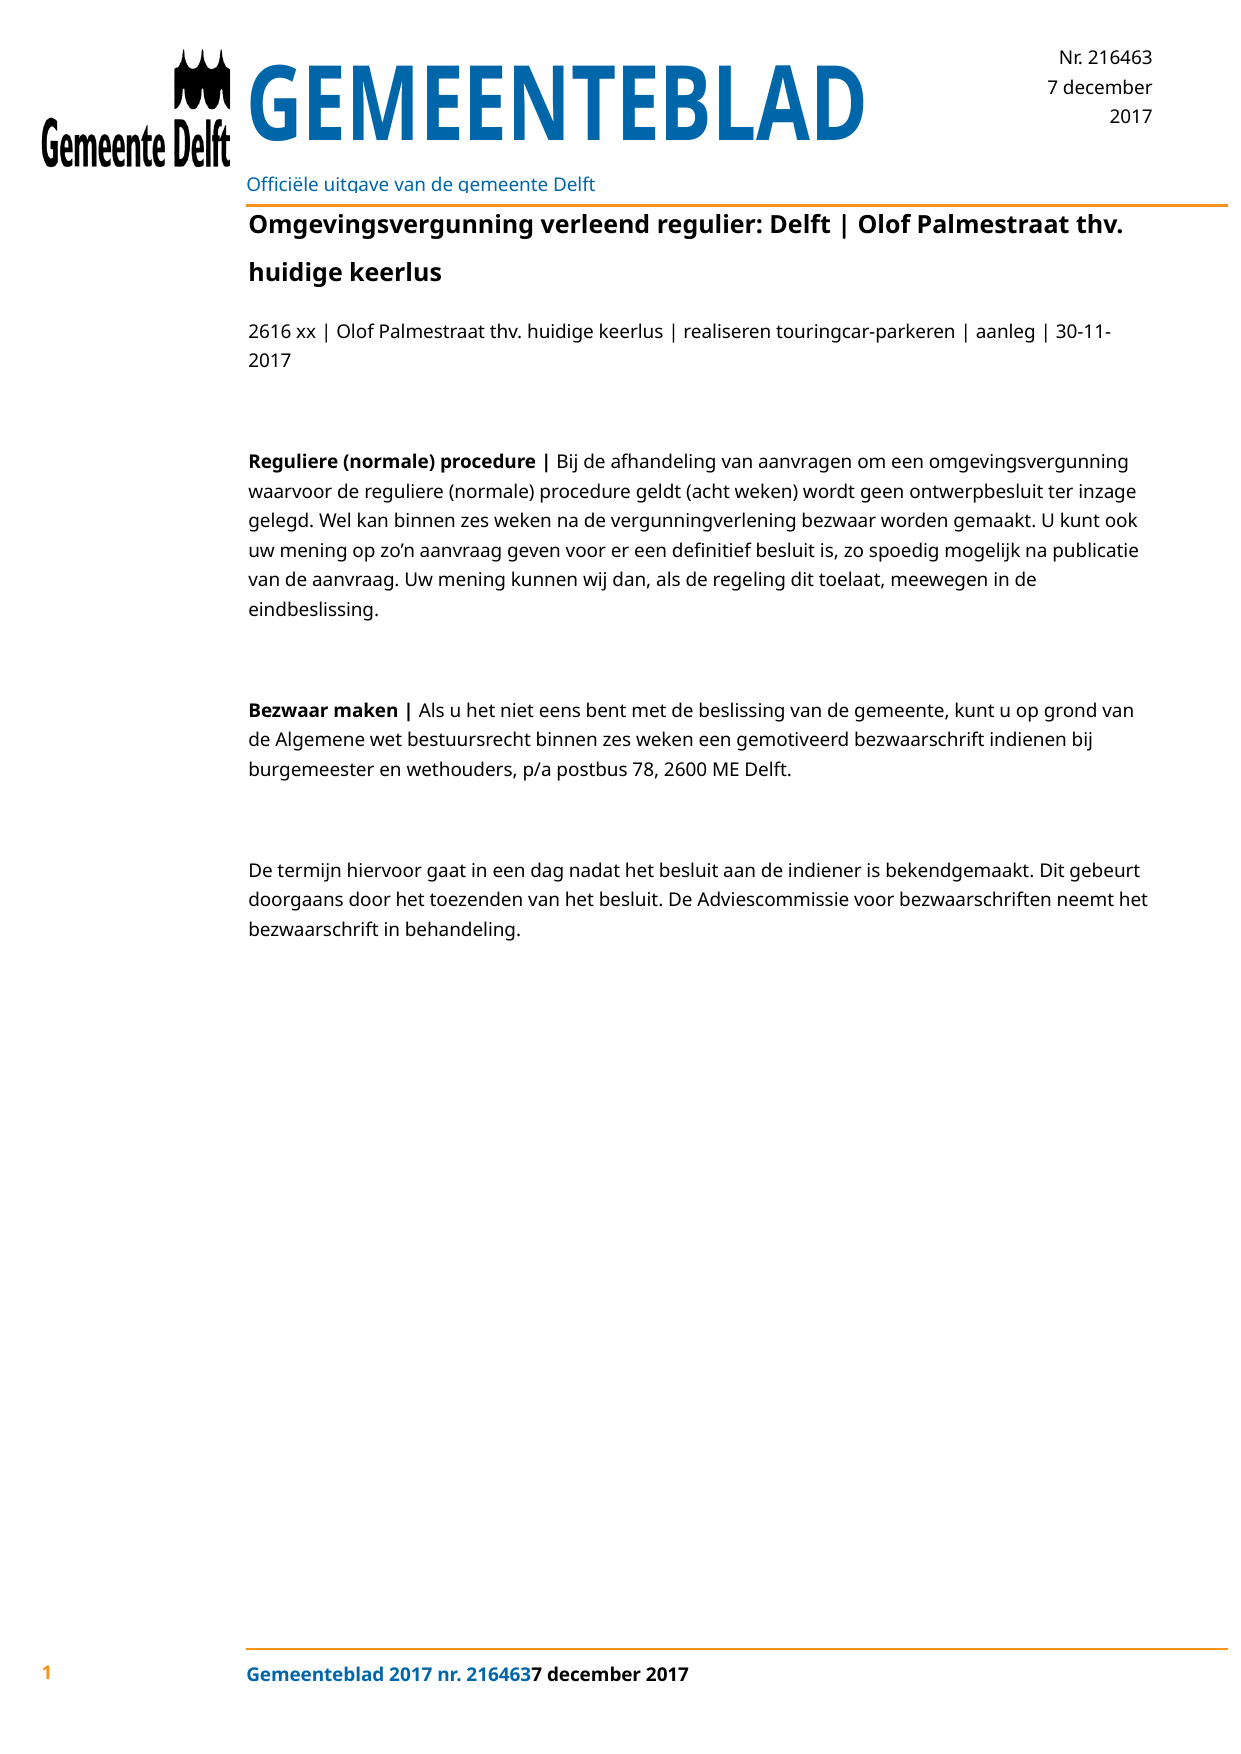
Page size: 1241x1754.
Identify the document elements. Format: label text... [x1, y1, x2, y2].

text De termijn hiervoor gaat in een dag nadat het besluit aan de indiener is bekendgemaakt. Dit gebeurt doorgaans door het toezenden van het besluit. De Adviescommissie voor bezwaarschriften neemt het bezwaarschrift in behandeling. [248, 857, 1152, 942]
text 2616 xx | Olof Palmestraat thv. huidige keerlus | realiseren touringcar-parkeren | aanleg | 30-11-2017 [248, 318, 1152, 373]
picture [41, 47, 231, 172]
text Omgevingsvergunning verleend regulier: Delft | Olof Palmestraat thv. huidige keerlus [248, 207, 1152, 288]
text Reguliere (normale) procedure | Bij de afhandeling van aanvragen om een omgevingsvergunning waarvoor de reguliere (normale) procedure geldt (acht weken) wordt geen ontwerpbesluit ter inzage gelegd. Wel kan binnen zes weken na de vergunningverlening bezwaar worden gemaakt. U kunt ook uw mening op zo’n aanvraag geven voor er een definitief besluit is, zo spoedig mogelijk na publicatie van de aanvraag. Uw mening kunnen wij dan, als de regeling dit toelaat, meewegen in de eindbeslissing. [248, 448, 1152, 622]
text Bezwaar maken | Als u het niet eens bent met de beslissing van de gemeente, kunt u op grond van de Algemene wet bestuursrecht binnen zes weken een gemotiveerd bezwaarschrift indienen bij burgemeester en wethouders, p/a postbus 78, 2600 ME Delft. [248, 697, 1152, 782]
